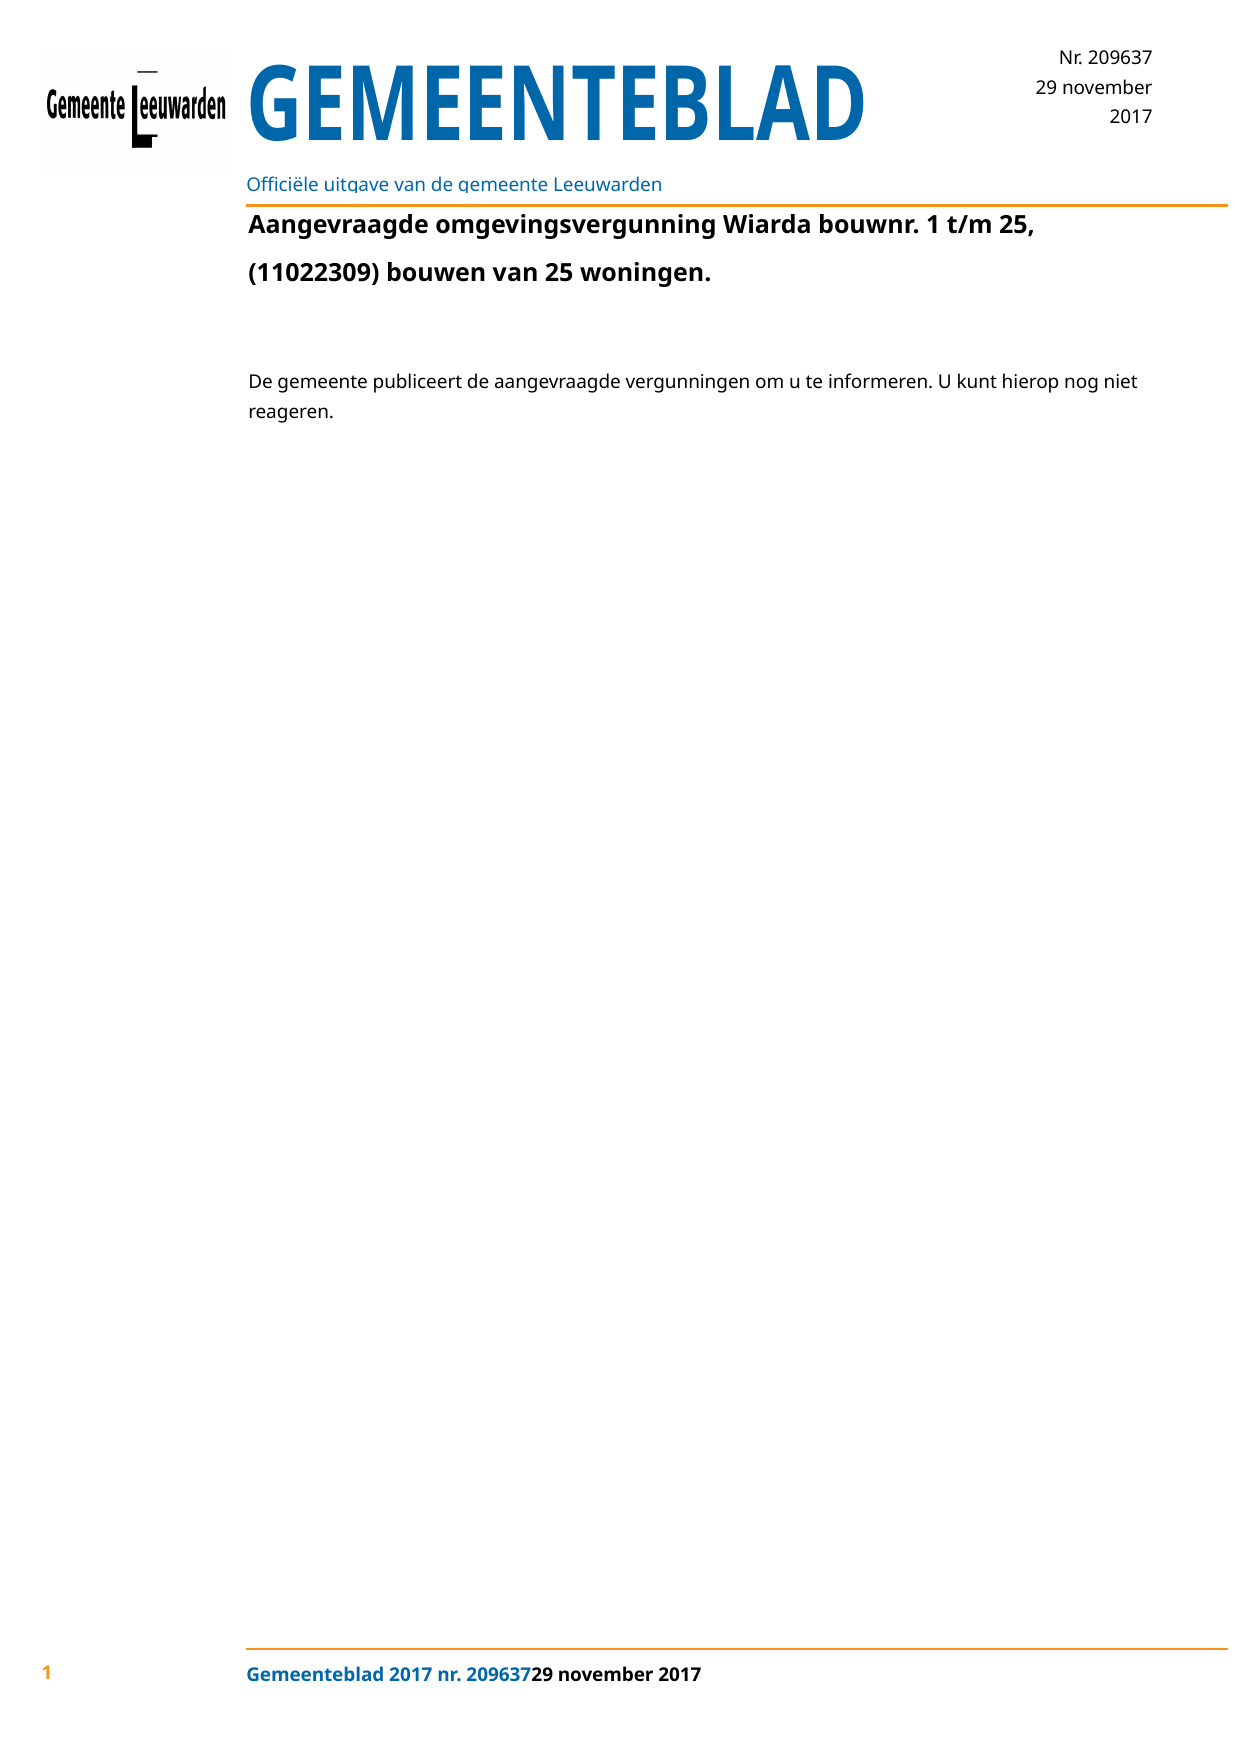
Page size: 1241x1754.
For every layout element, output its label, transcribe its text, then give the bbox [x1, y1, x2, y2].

picture [41, 47, 231, 172]
text De gemeente publiceert de aangevraagde vergunningen om u te informeren. U kunt hierop nog niet reageren. [248, 368, 1152, 424]
text Aangevraagde omgevingsvergunning Wiarda bouwnr. 1 t/m 25, (11022309) bouwen van 25 woningen. [248, 207, 1152, 288]
